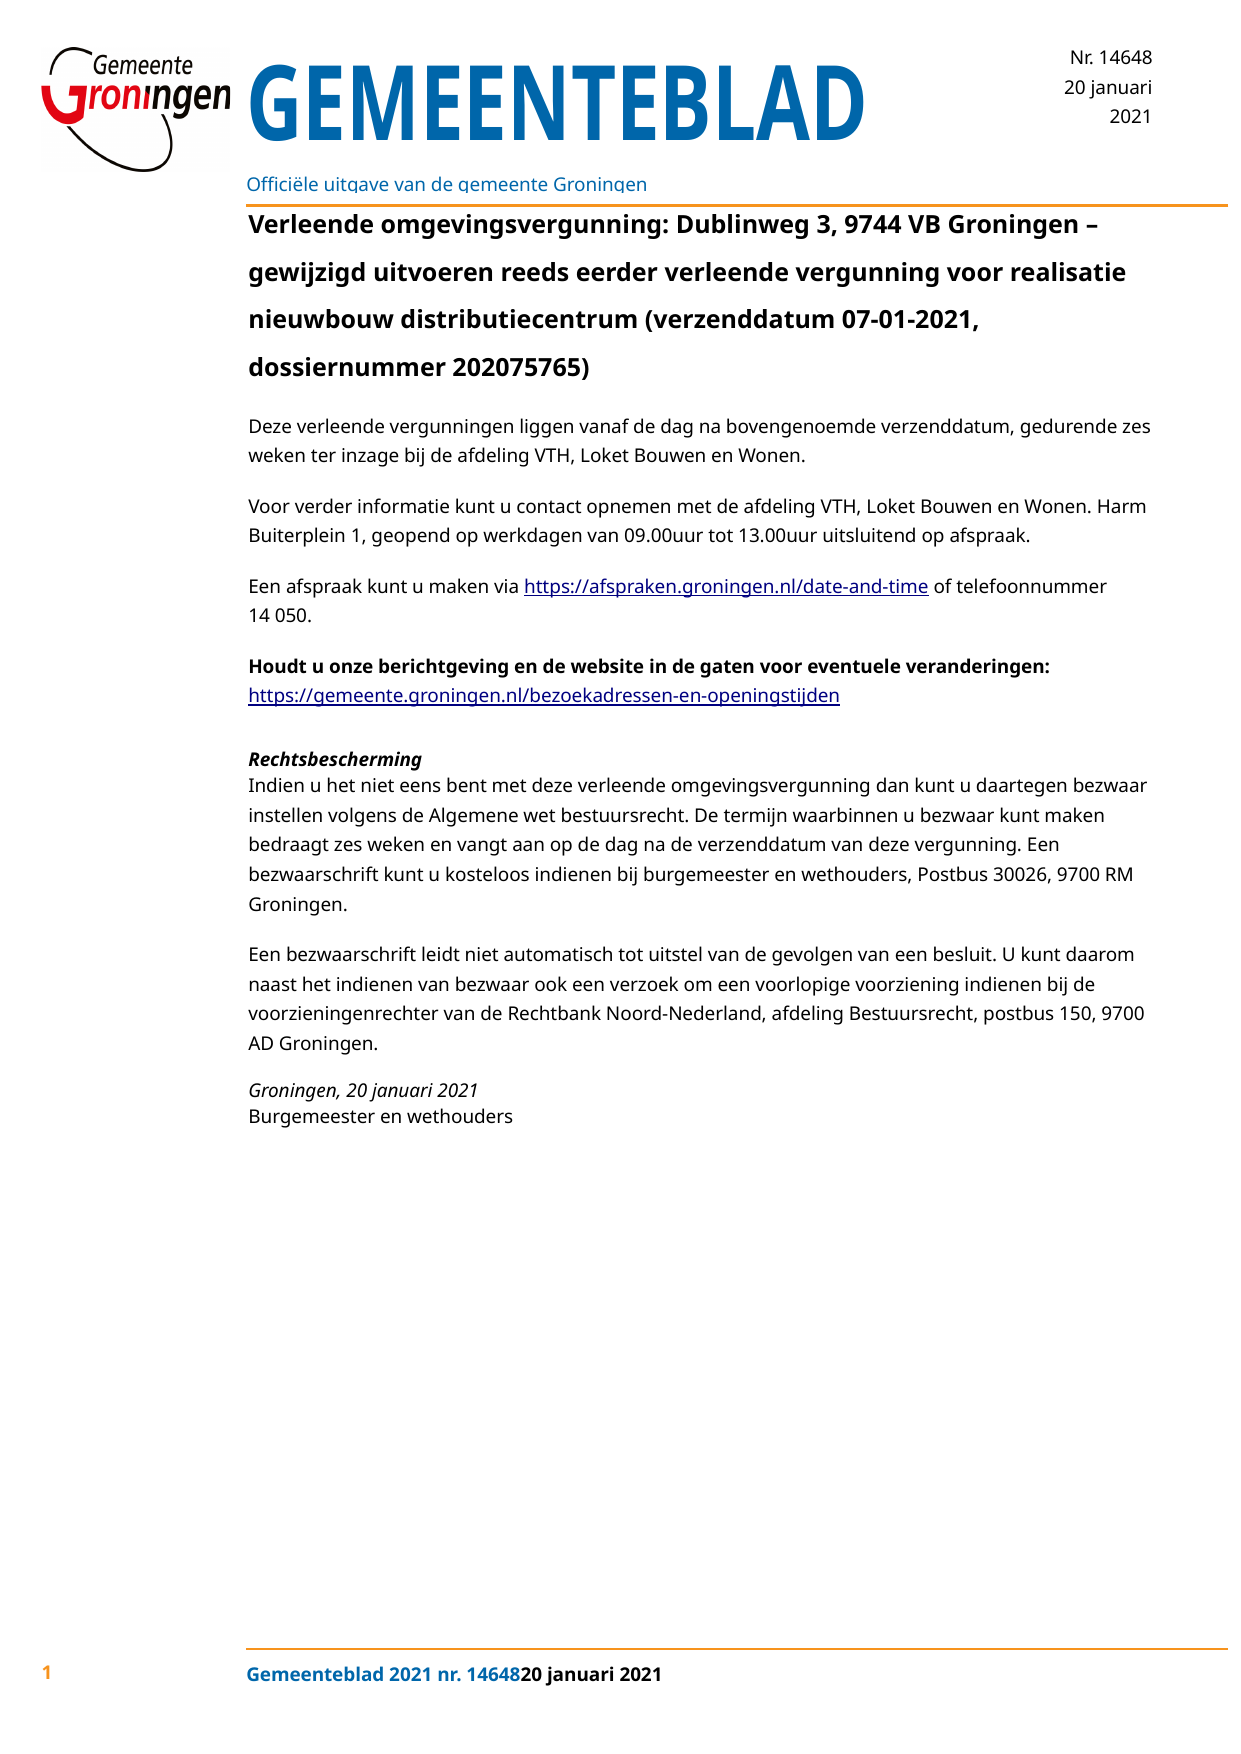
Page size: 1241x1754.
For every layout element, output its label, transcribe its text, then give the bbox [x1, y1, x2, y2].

picture [41, 47, 231, 172]
text Verleende omgevingsvergunning: Dublinweg 3, 9744 VB Groningen – gewijzigd uitvoeren reeds eerder verleende vergunning voor realisatie nieuwbouw distributiecentrum (verzenddatum 07-01-2021, dossiernummer 202075765) [248, 207, 1152, 384]
text Voor verder informatie kunt u contact opnemen met de afdeling VTH, Loket Bouwen en Wonen. Harm Buiterplein 1, geopend op werkdagen van 09.00uur tot 13.00uur uitsluitend op afspraak. [248, 493, 1152, 548]
text Houdt u onze berichtgeving en de website in de gaten voor eventuele veranderingen: https://gemeente.groningen.nl/bezoekadressen-en-openingstijden [248, 653, 1152, 708]
text Rechtsbescherming [248, 747, 1152, 772]
text Deze verleende vergunningen liggen vanaf de dag na bovengenoemde verzenddatum, gedurende zes weken ter inzage bij de afdeling VTH, Loket Bouwen en Wonen. [248, 413, 1152, 468]
text Indien u het niet eens bent met deze verleende omgevingsvergunning dan kunt u daartegen bezwaar instellen volgens de Algemene wet bestuursrecht. De termijn waarbinnen u bezwaar kunt maken bedraagt zes weken en vangt aan op de dag na de verzenddatum van deze vergunning. Een bezwaarschrift kunt u kosteloos indienen bij burgemeester en wethouders, Postbus 30026, 9700 RM Groningen. [248, 772, 1152, 916]
text Een bezwaarschrift leidt niet automatisch tot uitstel van de gevolgen van een besluit. U kunt daarom naast het indienen van bezwaar ook een verzoek om een voorlopige voorziening indienen bij de voorzieningenrechter van de Rechtbank Noord-Nederland, afdeling Bestuursrecht, postbus 150, 9700 AD Groningen. [248, 941, 1152, 1056]
text Een afspraak kunt u maken via https://afspraken.groningen.nl/date-and-time of telefoonnummer 14 050. [248, 573, 1152, 628]
text Groningen, 20 januari 2021 [248, 1078, 1152, 1103]
text Burgemeester en wethouders [248, 1103, 1152, 1129]
